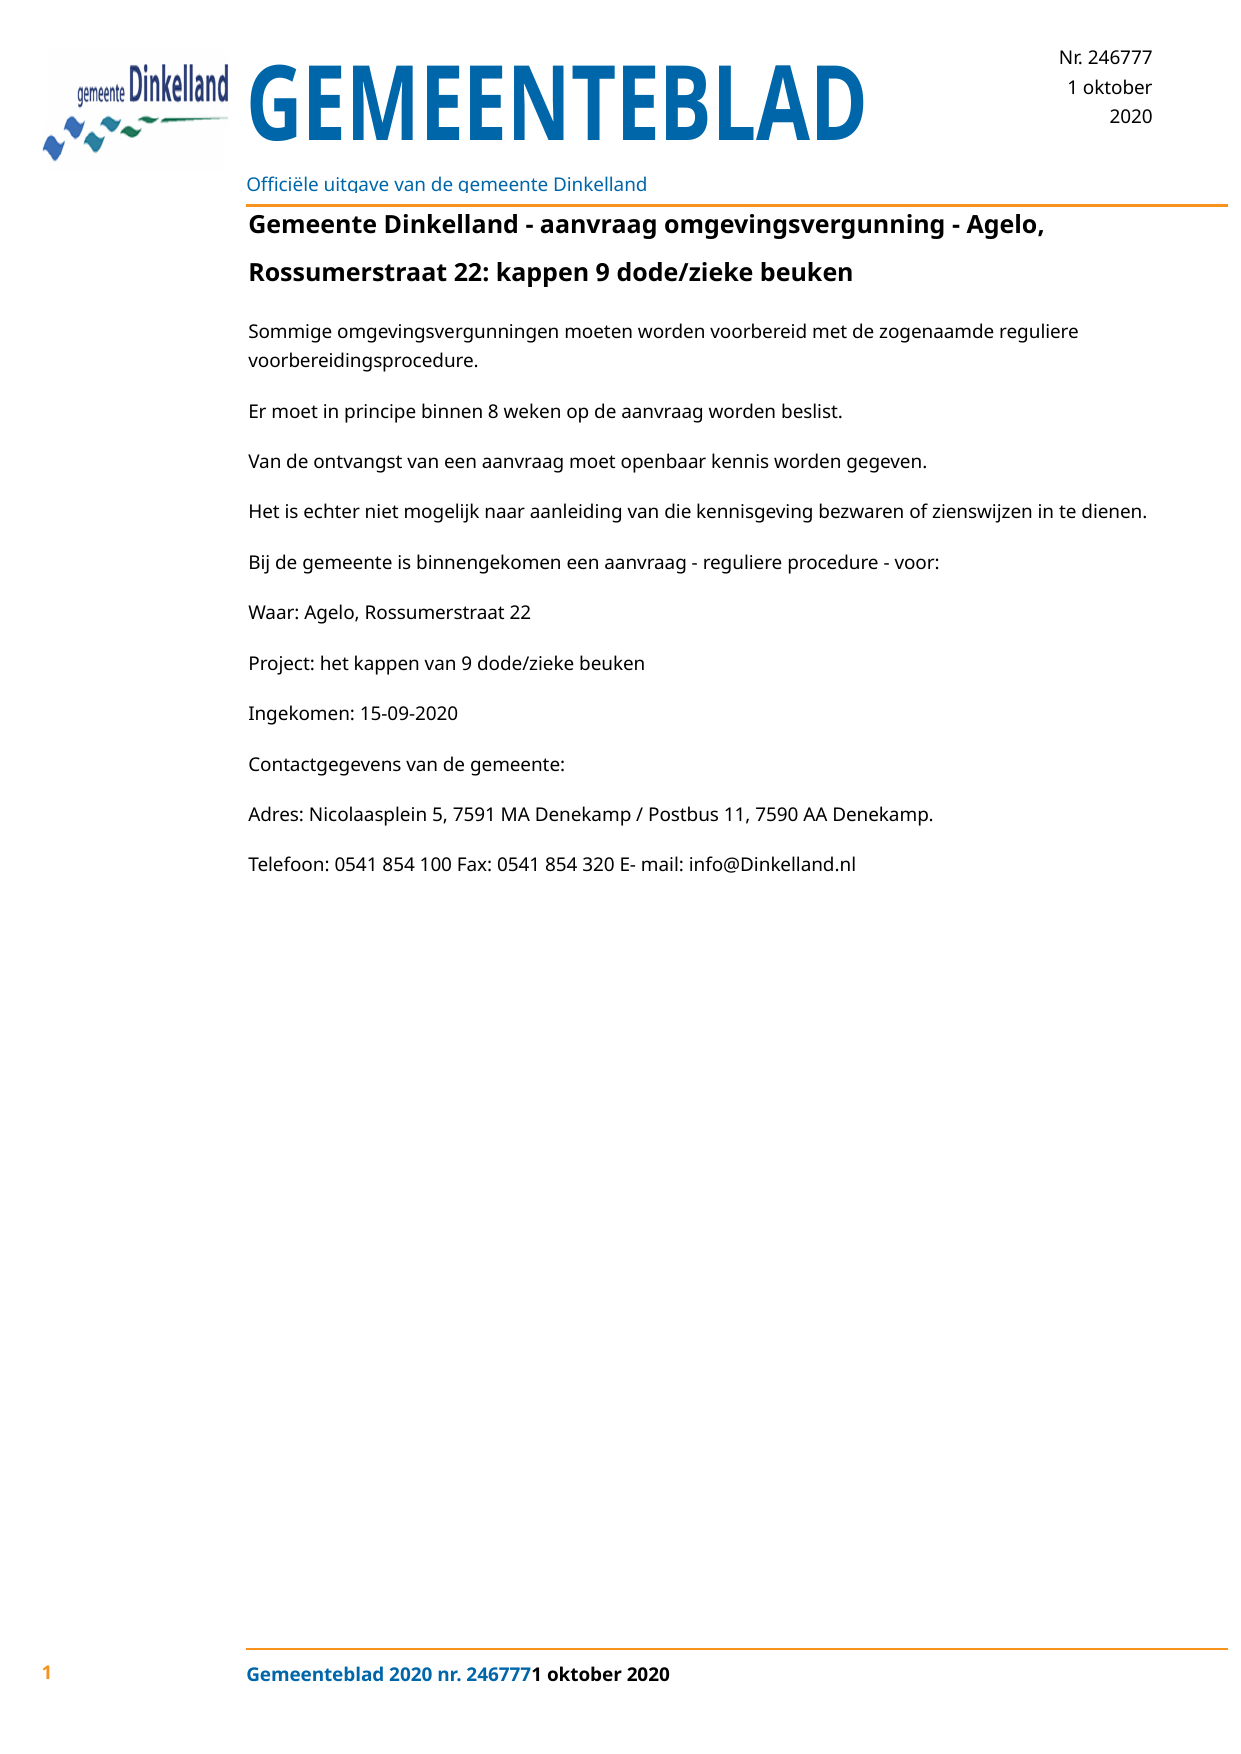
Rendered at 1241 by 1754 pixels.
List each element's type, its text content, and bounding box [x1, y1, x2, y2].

text Waar: Agelo, Rossumerstraat 22 [248, 599, 1152, 625]
text Adres: Nicolaasplein 5, 7591 MA Denekamp / Postbus 11, 7590 AA Denekamp. [248, 801, 1152, 827]
text Contactgegevens van de gemeente: [248, 751, 1152, 777]
text Sommige omgevingsvergunningen moeten worden voorbereid met de zogenaamde reguliere voorbereidingsprocedure. [248, 318, 1152, 373]
text Gemeente Dinkelland - aanvraag omgevingsvergunning - Agelo, Rossumerstraat 22: kappen 9 dode/zieke beuken [248, 207, 1152, 288]
text Er moet in principe binnen 8 weken op de aanvraag worden beslist. [248, 398, 1152, 424]
text Ingekomen: 15-09-2020 [248, 700, 1152, 726]
text Van de ontvangst van een aanvraag moet openbaar kennis worden gegeven. [248, 448, 1152, 474]
text Project: het kappen van 9 dode/zieke beuken [248, 650, 1152, 676]
text Bij de gemeente is binnengekomen een aanvraag - reguliere procedure - voor: [248, 549, 1152, 575]
text Telefoon: 0541 854 100 Fax: 0541 854 320 E- mail: info@Dinkelland.nl [248, 852, 1152, 877]
picture [41, 47, 231, 172]
text Het is echter niet mogelijk naar aanleiding van die kennisgeving bezwaren of zienswijzen in te dienen. [248, 499, 1152, 524]
